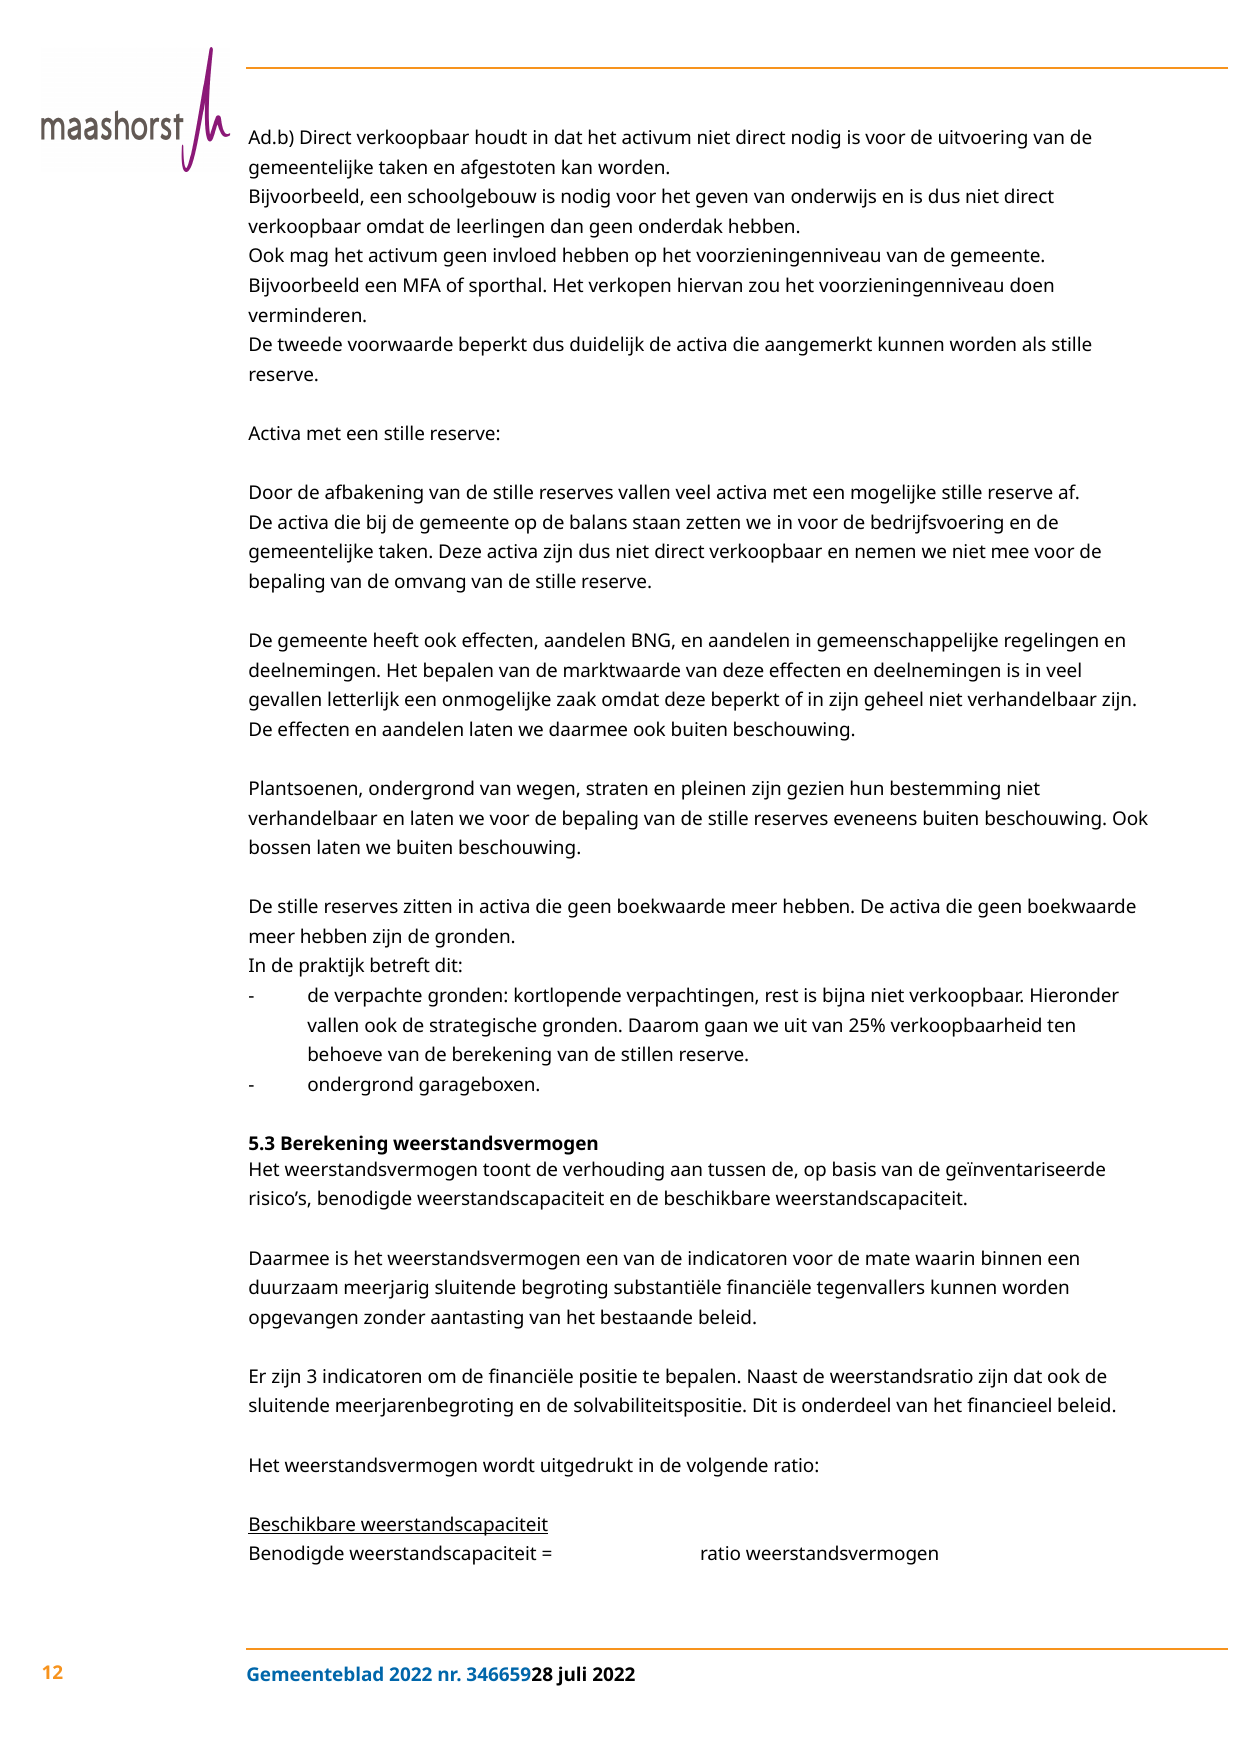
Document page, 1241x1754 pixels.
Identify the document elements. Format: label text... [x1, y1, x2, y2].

text 5.3 Berekening weerstandsvermogen [248, 1130, 1152, 1156]
text Activa met een stille reserve: [248, 420, 1152, 446]
list de verpachte gronden: kortlopende verpachtingen, rest is bijna niet verkoopbaar. Hieronder vallen ook de strategische gronden. Daarom gaan we uit van 25% verkoopbaarheid ten behoeve van de berekening van de stillen reserve. [248, 982, 1152, 1067]
text De stille reserves zitten in activa die geen boekwaarde meer hebben. De activa die geen boekwaarde meer hebben zijn de gronden. [248, 893, 1152, 949]
text Door de afbakening van de stille reserves vallen veel activa met een mogelijke stille reserve af. [248, 479, 1152, 505]
text Het weerstandsvermogen wordt uitgedrukt in de volgende ratio: [248, 1452, 1152, 1477]
text Er zijn 3 indicatoren om de financiële positie te bepalen. Naast de weerstandsratio zijn dat ook de sluitende meerjarenbegroting en de solvabiliteitspositie. Dit is onderdeel van het financieel beleid. [248, 1363, 1152, 1418]
list ondergrond garageboxen. [248, 1071, 1152, 1097]
text Het weerstandsvermogen toont de verhouding aan tussen de, op basis van de geïnventariseerde risico’s, benodigde weerstandscapaciteit en de beschikbare weerstandscapaciteit. [248, 1156, 1152, 1211]
text De activa die bij de gemeente op de balans staan zetten we in voor de bedrijfsvoering en de gemeentelijke taken. Deze activa zijn dus niet direct verkoopbaar en nemen we niet mee voor de bepaling van de omvang van de stille reserve. [248, 509, 1152, 594]
text Ad.b) Direct verkoopbaar houdt in dat het activum niet direct nodig is voor de uitvoering van de gemeentelijke taken en afgestoten kan worden. [248, 124, 1152, 180]
text Beschikbare weerstandscapaciteit [248, 1511, 1152, 1537]
text De gemeente heeft ook effecten, aandelen BNG, en aandelen in gemeenschappelijke regelingen en deelnemingen. Het bepalen van de marktwaarde van deze effecten en deelnemingen is in veel gevallen letterlijk een onmogelijke zaak omdat deze beperkt of in zijn geheel niet verhandelbaar zijn. De effecten en aandelen laten we daarmee ook buiten beschouwing. [248, 627, 1152, 742]
text Plantsoenen, ondergrond van wegen, straten en pleinen zijn gezien hun bestemming niet verhandelbaar en laten we voor de bepaling van de stille reserves eveneens buiten beschouwing. Ook bossen laten we buiten beschouwing. [248, 775, 1152, 860]
table_header ratio weerstandsvermogen [700, 1541, 1152, 1566]
text In de praktijk betreft dit: [248, 953, 1152, 978]
text Daarmee is het weerstandsvermogen een van de indicatoren voor de mate waarin binnen een duurzaam meerjarig sluitende begroting substantiële financiële tegenvallers kunnen worden opgevangen zonder aantasting van het bestaande beleid. [248, 1245, 1152, 1329]
table_header Benodigde weerstandscapaciteit = [248, 1541, 700, 1566]
picture [41, 47, 231, 172]
text Ook mag het activum geen invloed hebben op het voorzieningenniveau van de gemeente. Bijvoorbeeld een MFA of sporthal. Het verkopen hiervan zou het voorzieningenniveau doen verminderen. [248, 243, 1152, 328]
text De tweede voorwaarde beperkt dus duidelijk de activa die aangemerkt kunnen worden als stille reserve. [248, 331, 1152, 387]
text Bijvoorbeeld, een schoolgebouw is nodig voor het geven van onderwijs en is dus niet direct verkoopbaar omdat de leerlingen dan geen onderdak hebben. [248, 183, 1152, 239]
